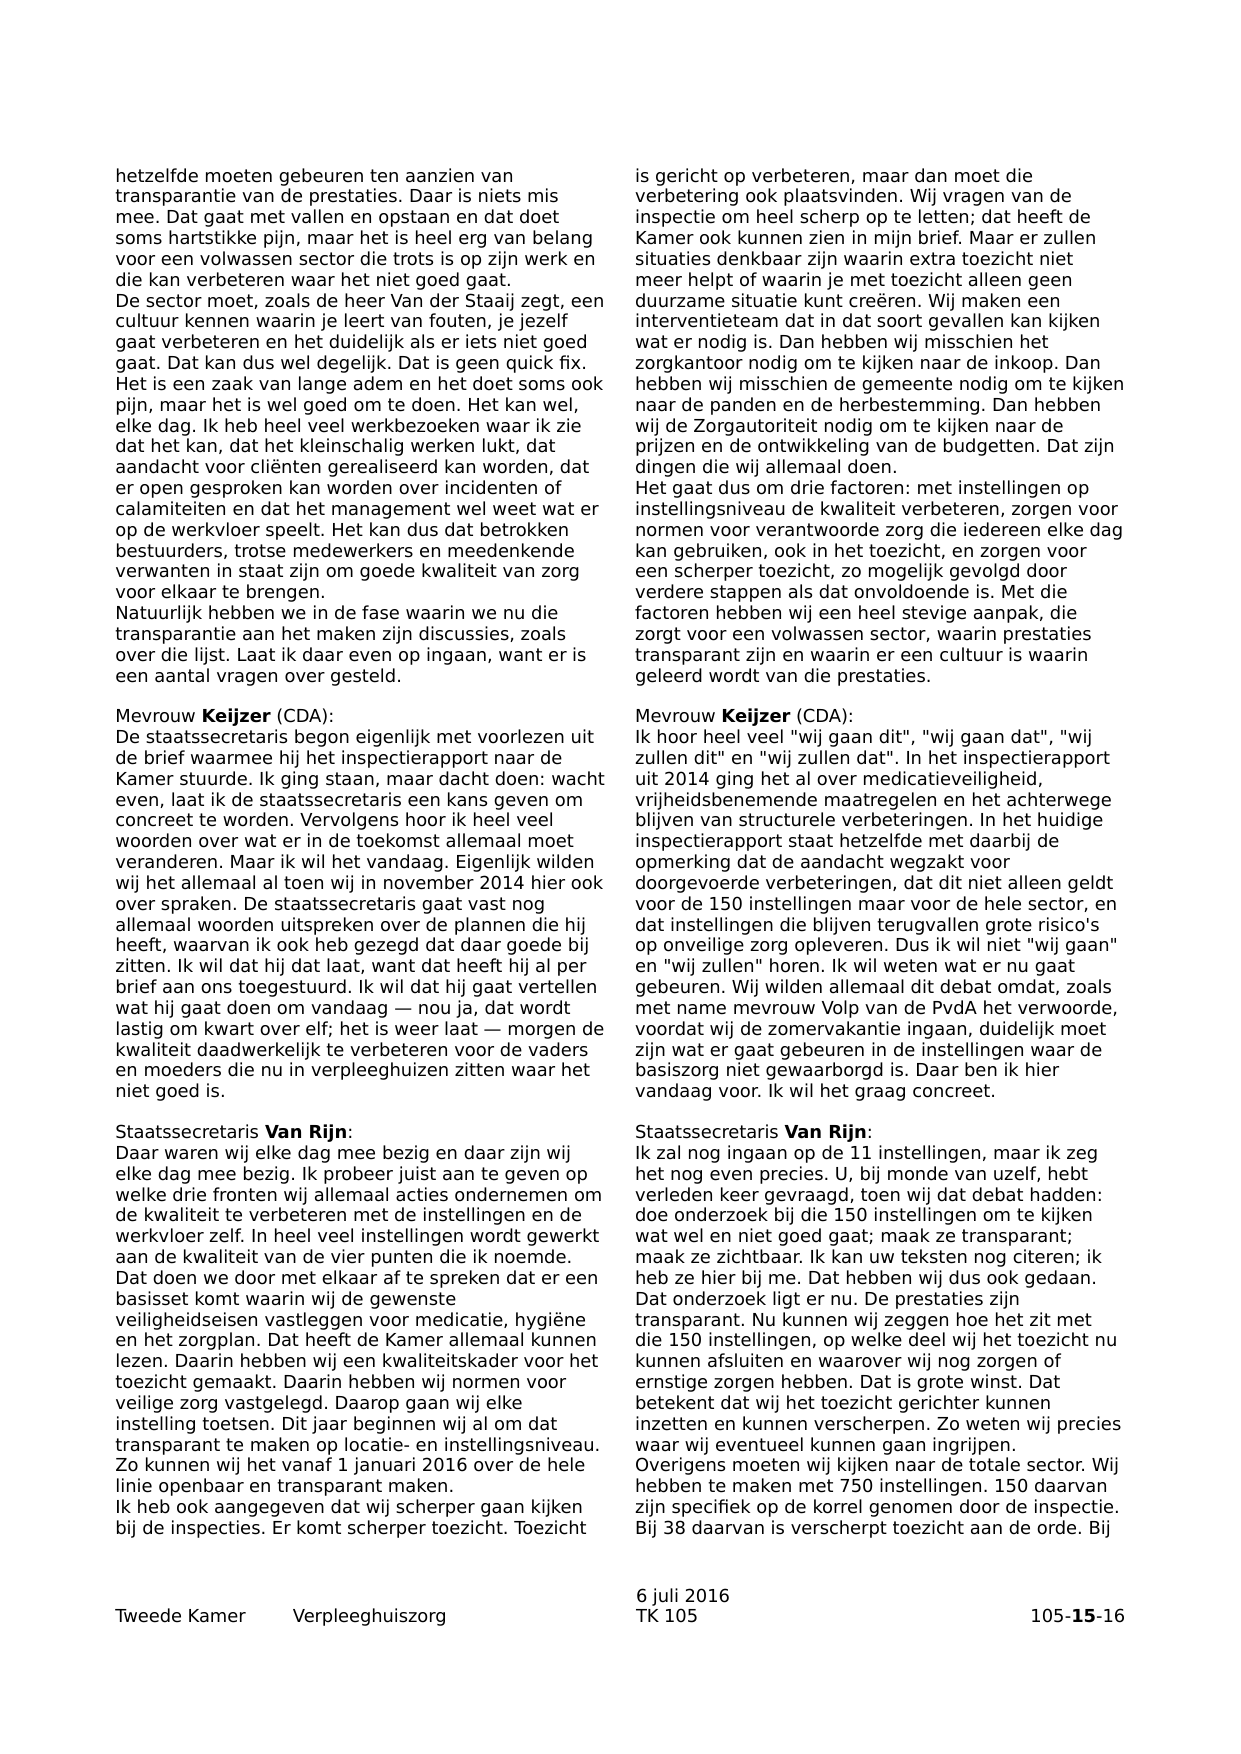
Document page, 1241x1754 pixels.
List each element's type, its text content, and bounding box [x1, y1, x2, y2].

text Overigens moeten wij kijken naar de totale sector. Wij hebben te maken met 750 instellingen. 150 daarvan zijn specifiek op de korrel genomen door de inspectie. Bij 38 daarvan is verscherpt toezicht aan de orde. Bij [635, 1455, 1125, 1538]
text is gericht op verbeteren, maar dan moet die verbetering ook plaatsvinden. Wij vragen van de inspectie om heel scherp op te letten; dat heeft de Kamer ook kunnen zien in mijn brief. Maar er zullen situaties denkbaar zijn waarin extra toezicht niet meer helpt of waarin je met toezicht alleen geen duurzame situatie kunt creëren. Wij maken een interventieteam dat in dat soort gevallen kan kijken wat er nodig is. Dan hebben wij misschien het zorgkantoor nodig om te kijken naar de inkoop. Dan hebben wij misschien de gemeente nodig om te kijken naar de panden en de herbestemming. Dan hebben wij de Zorgautoriteit nodig om te kijken naar de prijzen en de ontwikkeling van de budgetten. Dat zijn dingen die wij allemaal doen. [635, 165, 1125, 478]
text Ik zal nog ingaan op de 11 instellingen, maar ik zeg het nog even precies. U, bij monde van uzelf, hebt verleden keer gevraagd, toen wij dat debat hadden: doe onderzoek bij die 150 instellingen om te kijken wat wel en niet goed gaat; maak ze transparant; maak ze zichtbaar. Ik kan uw teksten nog citeren; ik heb ze hier bij me. Dat hebben wij dus ook gedaan. Dat onderzoek ligt er nu. De prestaties zijn transparant. Nu kunnen wij zeggen hoe het zit met die 150 instellingen, op welke deel wij het toezicht nu kunnen afsluiten en waarover wij nog zorgen of ernstige zorgen hebben. Dat is grote winst. Dat betekent dat wij het toezicht gerichter kunnen inzetten en kunnen verscherpen. Zo weten wij precies waar wij eventueel kunnen gaan ingrijpen. [635, 1143, 1125, 1455]
text Het gaat dus om drie factoren: met instellingen op instellingsniveau de kwaliteit verbeteren, zorgen voor normen voor verantwoorde zorg die iedereen elke dag kan gebruiken, ook in het toezicht, en zorgen voor een scherper toezicht, zo mogelijk gevolgd door verdere stappen als dat onvoldoende is. Met die factoren hebben wij een heel stevige aanpak, die zorgt voor een volwassen sector, waarin prestaties transparant zijn en waarin er een cultuur is waarin geleerd wordt van die prestaties. [635, 478, 1125, 686]
text Natuurlijk hebben we in de fase waarin we nu die transparantie aan het maken zijn discussies, zoals over die lijst. Laat ik daar even op ingaan, want er is een aantal vragen over gesteld. [115, 603, 605, 686]
text Ik heb ook aangegeven dat wij scherper gaan kijken bij de inspecties. Er komt scherper toezicht. Toezicht [115, 1497, 605, 1538]
text Daar waren wij elke dag mee bezig en daar zijn wij elke dag mee bezig. Ik probeer juist aan te geven op welke drie fronten wij allemaal acties ondernemen om de kwaliteit te verbeteren met de instellingen en de werkvloer zelf. In heel veel instellingen wordt gewerkt aan de kwaliteit van de vier punten die ik noemde. Dat doen we door met elkaar af te spreken dat er een basisset komt waarin wij de gewenste veiligheidseisen vastleggen voor medicatie, hygiëne en het zorgplan. Dat heeft de Kamer allemaal kunnen lezen. Daarin hebben wij een kwaliteitskader voor het toezicht gemaakt. Daarin hebben wij normen voor veilige zorg vastgelegd. Daarop gaan wij elke instelling toetsen. Dit jaar beginnen wij al om dat transparant te maken op locatie- en instellingsniveau. Zo kunnen wij het vanaf 1 januari 2016 over de hele linie openbaar en transparant maken. [115, 1143, 605, 1497]
text Staatssecretaris Van Rijn: [635, 1122, 1125, 1143]
text Staatssecretaris Van Rijn: [115, 1122, 605, 1143]
text Mevrouw Keijzer (CDA): [115, 706, 605, 727]
text De staatssecretaris begon eigenlijk met voorlezen uit de brief waarmee hij het inspectierapport naar de Kamer stuurde. Ik ging staan, maar dacht doen: wacht even, laat ik de staatssecretaris een kans geven om concreet te worden. Vervolgens hoor ik heel veel woorden over wat er in de toekomst allemaal moet veranderen. Maar ik wil het vandaag. Eigenlijk wilden wij het allemaal al toen wij in november 2014 hier ook over spraken. De staatssecretaris gaat vast nog allemaal woorden uitspreken over de plannen die hij heeft, waarvan ik ook heb gezegd dat daar goede bij zitten. Ik wil dat hij dat laat, want dat heeft hij al per brief aan ons toegestuurd. Ik wil dat hij gaat vertellen wat hij gaat doen om vandaag — nou ja, dat wordt lastig om kwart over elf; het is weer laat — morgen de kwaliteit daadwerkelijk te verbeteren voor de vaders en moeders die nu in verpleeghuizen zitten waar het niet goed is. [115, 727, 605, 1102]
text Ik hoor heel veel "wij gaan dit", "wij gaan dat", "wij zullen dit" en "wij zullen dat". In het inspectierapport uit 2014 ging het al over medicatieveiligheid, vrijheidsbenemende maatregelen en het achterwege blijven van structurele verbeteringen. In het huidige inspectierapport staat hetzelfde met daarbij de opmerking dat de aandacht wegzakt voor doorgevoerde verbeteringen, dat dit niet alleen geldt voor de 150 instellingen maar voor de hele sector, en dat instellingen die blijven terugvallen grote risico's op onveilige zorg opleveren. Dus ik wil niet "wij gaan" en "wij zullen" horen. Ik wil weten wat er nu gaat gebeuren. Wij wilden allemaal dit debat omdat, zoals met name mevrouw Volp van de PvdA het verwoorde, voordat wij de zomervakantie ingaan, duidelijk moet zijn wat er gaat gebeuren in de instellingen waar de basiszorg niet gewaarborgd is. Daar ben ik hier vandaag voor. Ik wil het graag concreet. [635, 727, 1125, 1102]
text hetzelfde moeten gebeuren ten aanzien van transparantie van de prestaties. Daar is niets mis mee. Dat gaat met vallen en opstaan en dat doet soms hartstikke pijn, maar het is heel erg van belang voor een volwassen sector die trots is op zijn werk en die kan verbeteren waar het niet goed gaat. [115, 165, 605, 290]
text Mevrouw Keijzer (CDA): [635, 706, 1125, 727]
text De sector moet, zoals de heer Van der Staaij zegt, een cultuur kennen waarin je leert van fouten, je jezelf gaat verbeteren en het duidelijk als er iets niet goed gaat. Dat kan dus wel degelijk. Dat is geen quick fix. Het is een zaak van lange adem en het doet soms ook pijn, maar het is wel goed om te doen. Het kan wel, elke dag. Ik heb heel veel werkbezoeken waar ik zie dat het kan, dat het kleinschalig werken lukt, dat aandacht voor cliënten gerealiseerd kan worden, dat er open gesproken kan worden over incidenten of calamiteiten en dat het management wel weet wat er op de werkvloer speelt. Het kan dus dat betrokken bestuurders, trotse medewerkers en meedenkende verwanten in staat zijn om goede kwaliteit van zorg voor elkaar te brengen. [115, 290, 605, 603]
